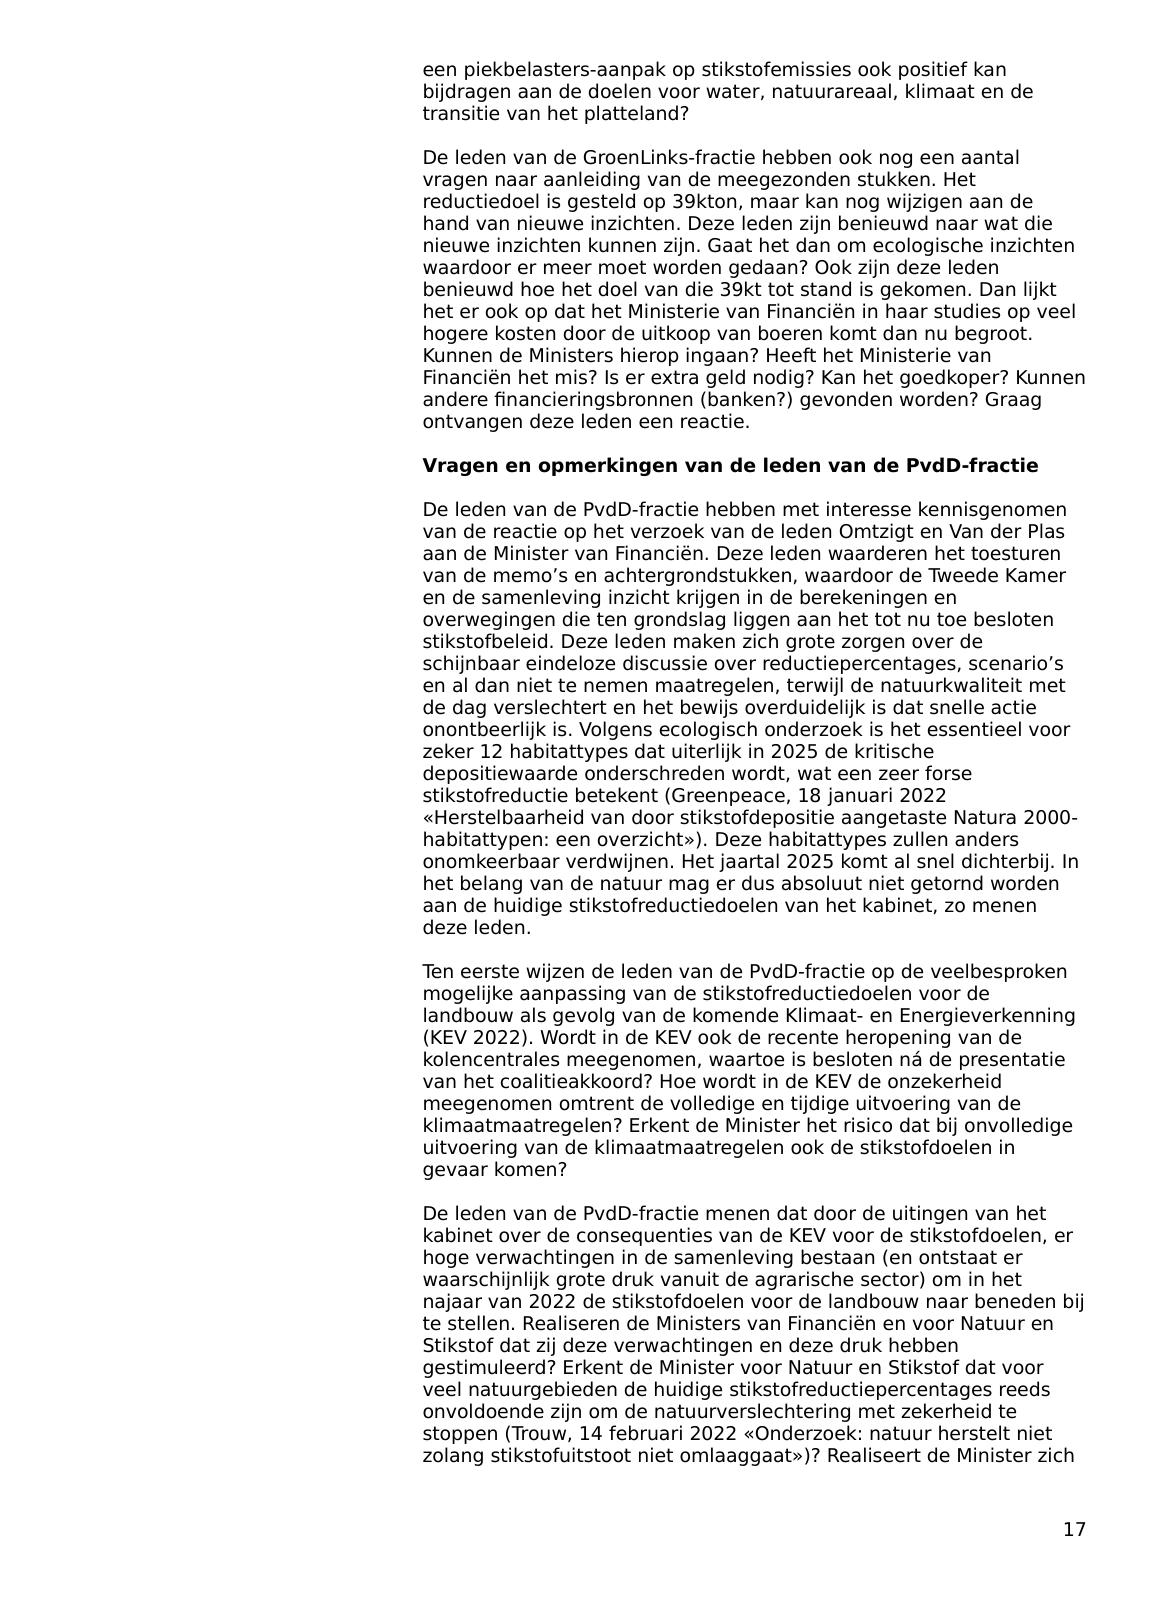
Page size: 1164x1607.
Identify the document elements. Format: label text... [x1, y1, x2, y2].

text Ten eerste wijzen de leden van de PvdD-fractie op de veelbesproken mogelijke aanpassing van de stikstofreductiedoelen voor de landbouw als gevolg van de komende Klimaat- en Energieverkenning (KEV 2022). Wordt in de KEV ook de recente heropening van de kolencentrales meegenomen, waartoe is besloten ná de presentatie van het coalitieakkoord? Hoe wordt in de KEV de onzekerheid meegenomen omtrent de volledige en tijdige uitvoering van de klimaatmaatregelen? Erkent de Minister het risico dat bij onvolledige uitvoering van de klimaatmaatregelen ook de stikstofdoelen in gevaar komen? [422, 961, 1087, 1181]
subtitle Vragen en opmerkingen van de leden van de PvdD-fractie [422, 455, 1087, 477]
text De leden van de GroenLinks-fractie hebben ook nog een aantal vragen naar aanleiding van de meegezonden stukken. Het reductiedoel is gesteld op 39kton, maar kan nog wijzigen aan de hand van nieuwe inzichten. Deze leden zijn benieuwd naar wat die nieuwe inzichten kunnen zijn. Gaat het dan om ecologische inzichten waardoor er meer moet worden gedaan? Ook zijn deze leden benieuwd hoe het doel van die 39kt tot stand is gekomen. Dan lijkt het er ook op dat het Ministerie van Financiën in haar studies op veel hogere kosten door de uitkoop van boeren komt dan nu begroot. Kunnen de Ministers hierop ingaan? Heeft het Ministerie van Financiën het mis? Is er extra geld nodig? Kan het goedkoper? Kunnen andere financieringsbronnen (banken?) gevonden worden? Graag ontvangen deze leden een reactie. [422, 147, 1087, 433]
text De leden van de PvdD-fractie menen dat door de uitingen van het kabinet over de consequenties van de KEV voor de stikstofdoelen, er hoge verwachtingen in de samenleving bestaan (en ontstaat er waarschijnlijk grote druk vanuit de agrarische sector) om in het najaar van 2022 de stikstofdoelen voor de landbouw naar beneden bij te stellen. Realiseren de Ministers van Financiën en voor Natuur en Stikstof dat zij deze verwachtingen en deze druk hebben gestimuleerd? Erkent de Minister voor Natuur en Stikstof dat voor veel natuurgebieden de huidige stikstofreductiepercentages reeds onvoldoende zijn om de natuurverslechtering met zekerheid te stoppen (Trouw, 14 februari 2022 «Onderzoek: natuur herstelt niet zolang stikstofuitstoot niet omlaaggaat»)? Realiseert de Minister zich [422, 1203, 1087, 1467]
text De leden van de PvdD-fractie hebben met interesse kennisgenomen van de reactie op het verzoek van de leden Omtzigt en Van der Plas aan de Minister van Financiën. Deze leden waarderen het toesturen van de memo’s en achtergrondstukken, waardoor de Tweede Kamer en de samenleving inzicht krijgen in de berekeningen en overwegingen die ten grondslag liggen aan het tot nu toe besloten stikstofbeleid. Deze leden maken zich grote zorgen over de schijnbaar eindeloze discussie over reductiepercentages, scenario’s en al dan niet te nemen maatregelen, terwijl de natuurkwaliteit met de dag verslechtert en het bewijs overduidelijk is dat snelle actie onontbeerlijk is. Volgens ecologisch onderzoek is het essentieel voor zeker 12 habitattypes dat uiterlijk in 2025 de kritische depositiewaarde onderschreden wordt, wat een zeer forse stikstofreductie betekent (Greenpeace, 18 januari 2022 «Herstelbaarheid van door stikstofdepositie aangetaste Natura 2000-habitattypen: een overzicht»). Deze habitattypes zullen anders onomkeerbaar verdwijnen. Het jaartal 2025 komt al snel dichterbij. In het belang van de natuur mag er dus absoluut niet getornd worden aan de huidige stikstofreductiedoelen van het kabinet, zo menen deze leden. [422, 499, 1087, 939]
text een piekbelasters-aanpak op stikstofemissies ook positief kan bijdragen aan de doelen voor water, natuurareaal, klimaat en de transitie van het platteland? [422, 59, 1087, 125]
